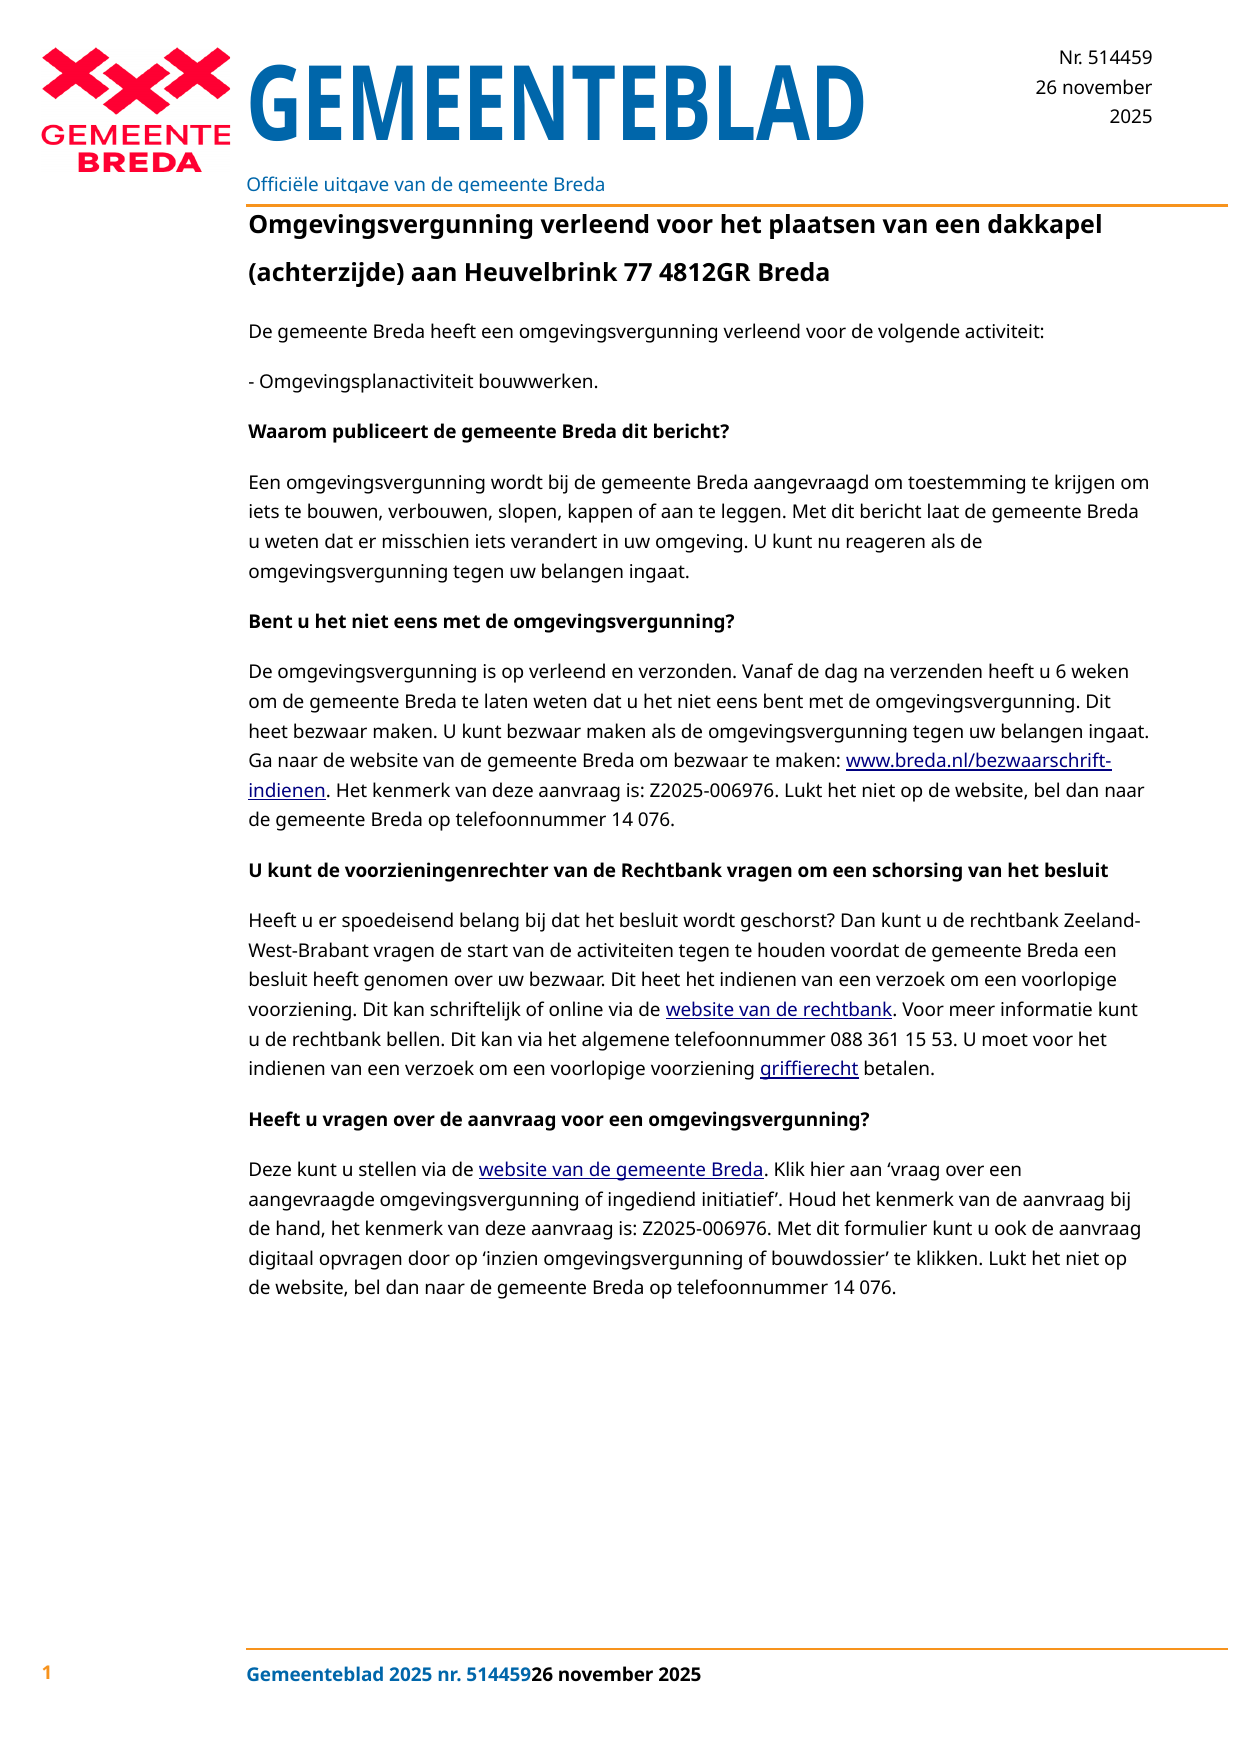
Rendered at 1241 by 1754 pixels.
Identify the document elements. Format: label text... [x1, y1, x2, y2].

text Heeft u er spoedeisend belang bij dat het besluit wordt geschorst? Dan kunt u de rechtbank Zeeland-West-Brabant vragen de start van de activiteiten tegen te houden voordat de gemeente Breda een besluit heeft genomen over uw bezwaar. Dit heet het indienen van een verzoek om een voorlopige voorziening. Dit kan schriftelijk of online via de website van de rechtbank. Voor meer informatie kunt u de rechtbank bellen. Dit kan via het algemene telefoonnummer 088 361 15 53. U moet voor het indienen van een verzoek om een voorlopige voorziening griffierecht betalen. [248, 907, 1152, 1081]
text De gemeente Breda heeft een omgevingsvergunning verleend voor de volgende activiteit: [248, 318, 1152, 344]
text Heeft u vragen over de aanvraag voor een omgevingsvergunning? [248, 1106, 1152, 1132]
text U kunt de voorzieningenrechter van de Rechtbank vragen om een schorsing van het besluit [248, 857, 1152, 883]
text Waarom publiceert de gemeente Breda dit bericht? [248, 419, 1152, 444]
text - Omgevingsplanactiviteit bouwwerken. [248, 368, 1152, 394]
text Een omgevingsvergunning wordt bij de gemeente Breda aangevraagd om toestemming te krijgen om iets te bouwen, verbouwen, slopen, kappen of aan te leggen. Met dit bericht laat de gemeente Breda u weten dat er misschien iets verandert in uw omgeving. U kunt nu reageren als de omgevingsvergunning tegen uw belangen ingaat. [248, 469, 1152, 584]
text De omgevingsvergunning is op verleend en verzonden. Vanaf de dag na verzenden heeft u 6 weken om de gemeente Breda te laten weten dat u het niet eens bent met de omgevingsvergunning. Dit heet bezwaar maken. U kunt bezwaar maken als de omgevingsvergunning tegen uw belangen ingaat. Ga naar de website van de gemeente Breda om bezwaar te maken: www.breda.nl/bezwaarschrift-indienen. Het kenmerk van deze aanvraag is: Z2025-006976. Lukt het niet op de website, bel dan naar de gemeente Breda op telefoonnummer 14 076. [248, 659, 1152, 832]
picture [41, 47, 231, 172]
text Bent u het niet eens met de omgevingsvergunning? [248, 608, 1152, 634]
text Deze kunt u stellen via de website van de gemeente Breda. Klik hier aan ‘vraag over een aangevraagde omgevingsvergunning of ingediend initiatief’. Houd het kenmerk van de aanvraag bij de hand, het kenmerk van deze aanvraag is: Z2025-006976. Met dit formulier kunt u ook de aanvraag digitaal opvragen door op ‘inzien omgevingsvergunning of bouwdossier’ te klikken. Lukt het niet op de website, bel dan naar de gemeente Breda op telefoonnummer 14 076. [248, 1156, 1152, 1300]
text Omgevingsvergunning verleend voor het plaatsen van een dakkapel (achterzijde) aan Heuvelbrink 77 4812GR Breda [248, 207, 1152, 288]
